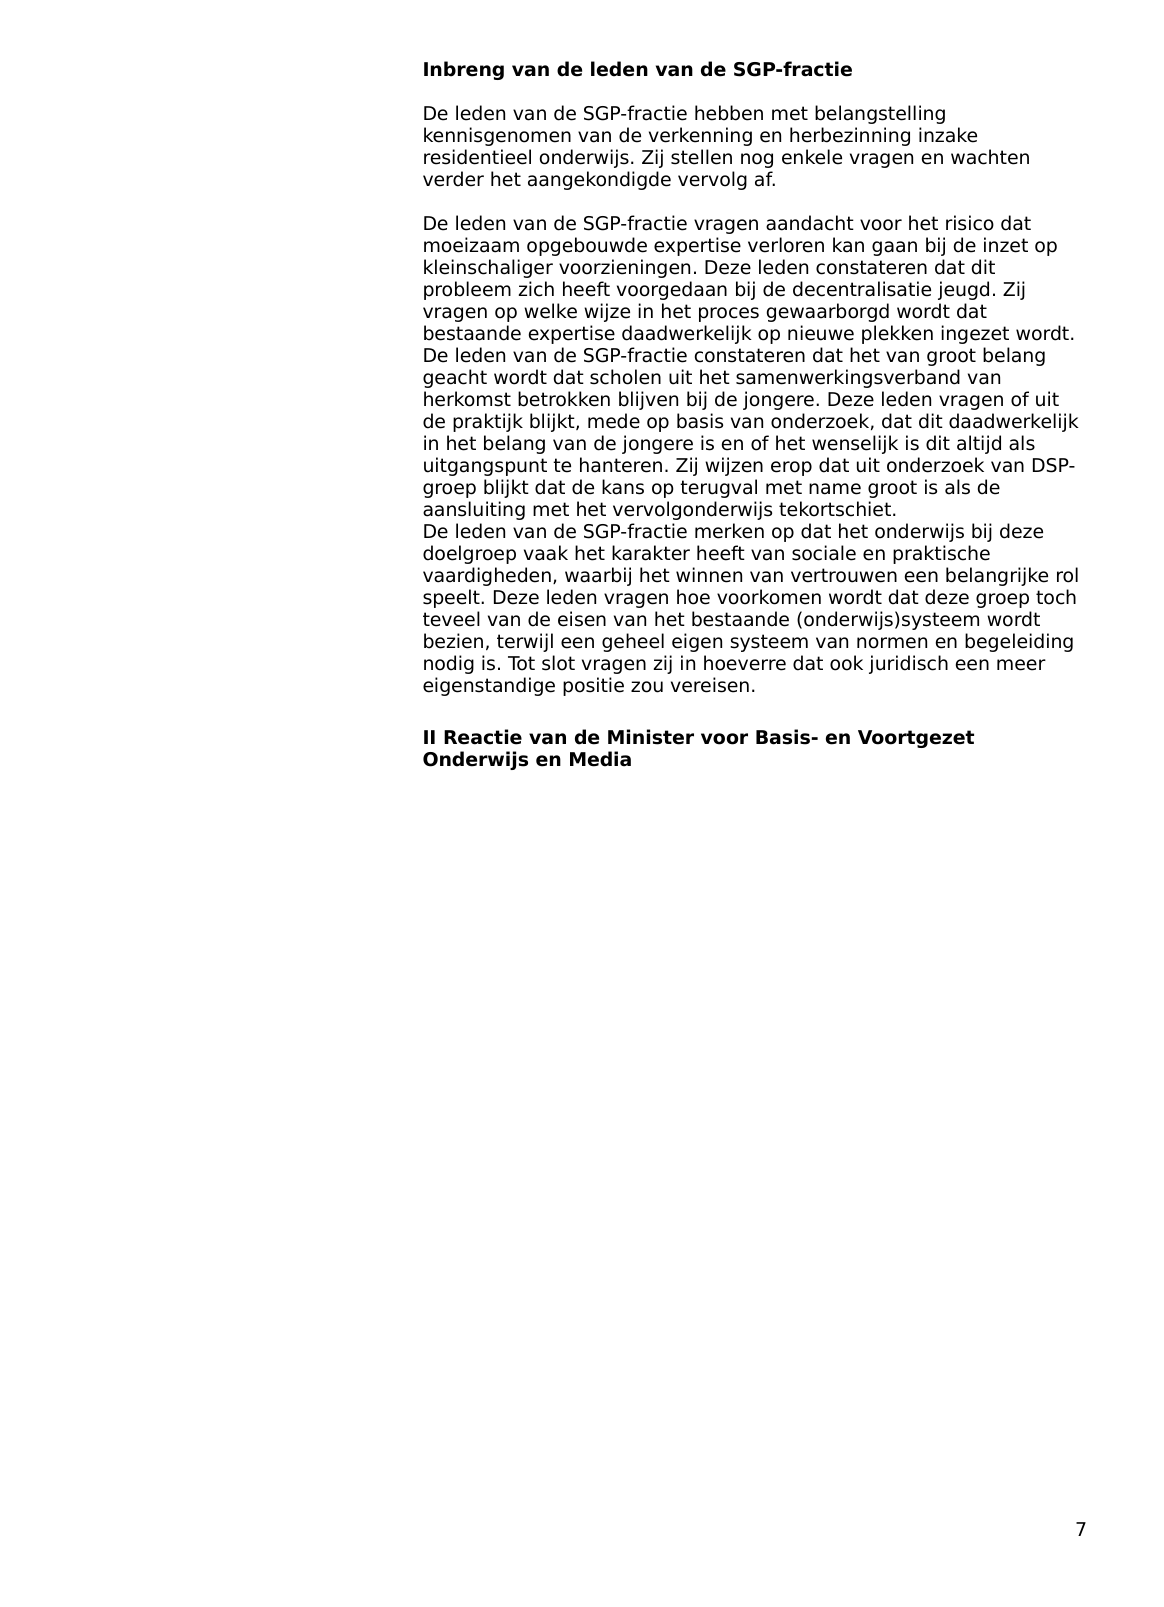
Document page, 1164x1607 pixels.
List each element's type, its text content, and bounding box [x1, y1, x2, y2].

subtitle II Reactie van de Minister voor Basis- en Voortgezet Onderwijs en Media [422, 727, 1087, 771]
text De leden van de SGP-fractie constateren dat het van groot belang geacht wordt dat scholen uit het samenwerkingsverband van herkomst betrokken blijven bij de jongere. Deze leden vragen of uit de praktijk blijkt, mede op basis van onderzoek, dat dit daadwerkelijk in het belang van de jongere is en of het wenselijk is dit altijd als uitgangspunt te hanteren. Zij wijzen erop dat uit onderzoek van DSP-groep blijkt dat de kans op terugval met name groot is als de aansluiting met het vervolgonderwijs tekortschiet. [422, 345, 1087, 521]
text De leden van de SGP-fractie hebben met belangstelling kennisgenomen van de verkenning en herbezinning inzake residentieel onderwijs. Zij stellen nog enkele vragen en wachten verder het aangekondigde vervolg af. [422, 103, 1087, 191]
subtitle Inbreng van de leden van de SGP-fractie [422, 59, 1087, 81]
text De leden van de SGP-fractie merken op dat het onderwijs bij deze doelgroep vaak het karakter heeft van sociale en praktische vaardigheden, waarbij het winnen van vertrouwen een belangrijke rol speelt. Deze leden vragen hoe voorkomen wordt dat deze groep toch teveel van de eisen van het bestaande (onderwijs)systeem wordt bezien, terwijl een geheel eigen systeem van normen en begeleiding nodig is. Tot slot vragen zij in hoeverre dat ook juridisch een meer eigenstandige positie zou vereisen. [422, 521, 1087, 697]
text De leden van de SGP-fractie vragen aandacht voor het risico dat moeizaam opgebouwde expertise verloren kan gaan bij de inzet op kleinschaliger voorzieningen. Deze leden constateren dat dit probleem zich heeft voorgedaan bij de decentralisatie jeugd. Zij vragen op welke wijze in het proces gewaarborgd wordt dat bestaande expertise daadwerkelijk op nieuwe plekken ingezet wordt. [422, 213, 1087, 345]
